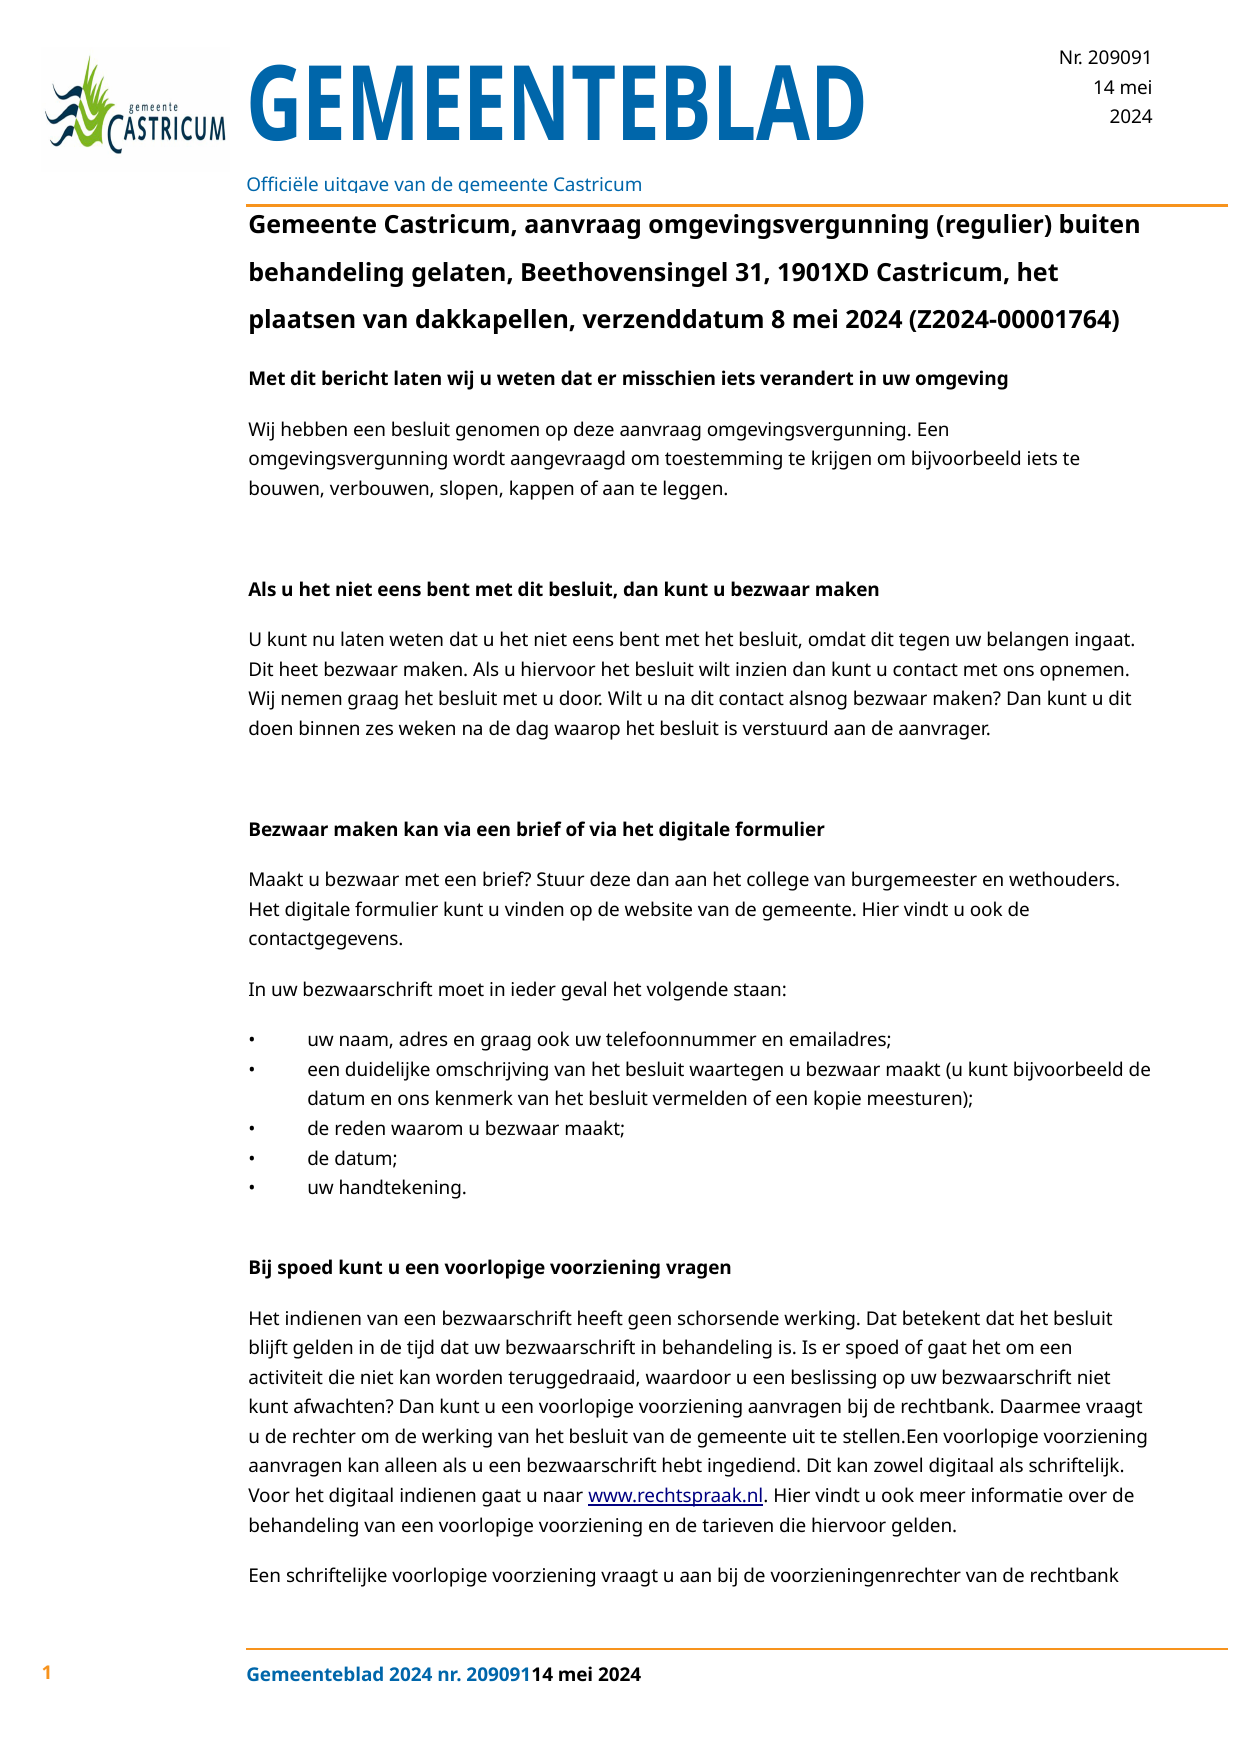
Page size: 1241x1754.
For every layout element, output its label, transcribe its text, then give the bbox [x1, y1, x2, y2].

list de datum; [248, 1145, 1152, 1170]
text U kunt nu laten weten dat u het niet eens bent met het besluit, omdat dit tegen uw belangen ingaat. Dit heet bezwaar maken. Als u hiervoor het besluit wilt inzien dan kunt u contact met ons opnemen. Wij nemen graag het besluit met u door. Wilt u na dit contact alsnog bezwaar maken? Dan kunt u dit doen binnen zes weken na de dag waarop het besluit is verstuurd aan de aanvrager. [248, 626, 1152, 741]
list de reden waarom u bezwaar maakt; [248, 1115, 1152, 1141]
picture [41, 47, 231, 172]
list een duidelijke omschrijving van het besluit waartegen u bezwaar maakt (u kunt bijvoorbeeld de datum en ons kenmerk van het besluit vermelden of een kopie meesturen); [248, 1056, 1152, 1111]
list uw naam, adres en graag ook uw telefoonnummer en emailadres; [248, 1026, 1152, 1052]
text Gemeente Castricum, aanvraag omgevingsvergunning (regulier) buiten behandeling gelaten, Beethovensingel 31, 1901XD Castricum, het plaatsen van dakkapellen, verzenddatum 8 mei 2024 (Z2024-00001764) [248, 207, 1152, 336]
list uw handtekening. [248, 1174, 1152, 1200]
text Maakt u bezwaar met een brief? Stuur deze dan aan het college van burgemeester en wethouders. Het digitale formulier kunt u vinden op de website van de gemeente. Hier vindt u ook de contactgegevens. [248, 866, 1152, 951]
text In uw bezwaarschrift moet in ieder geval het volgende staan: [248, 976, 1152, 1002]
text Een schriftelijke voorlopige voorziening vraagt u aan bij de voorzieningenrechter van de rechtbank [248, 1562, 1152, 1588]
text Bij spoed kunt u een voorlopige voorziening vragen [248, 1254, 1152, 1280]
text Bezwaar maken kan via een brief of via het digitale formulier [248, 816, 1152, 842]
text Wij hebben een besluit genomen op deze aanvraag omgevingsvergunning. Een omgevingsvergunning wordt aangevraagd om toestemming te krijgen om bijvoorbeeld iets te bouwen, verbouwen, slopen, kappen of aan te leggen. [248, 416, 1152, 501]
text Het indienen van een bezwaarschrift heeft geen schorsende werking. Dat betekent dat het besluit blijft gelden in de tijd dat uw bezwaarschrift in behandeling is. Is er spoed of gaat het om een activiteit die niet kan worden teruggedraaid, waardoor u een beslissing op uw bezwaarschrift niet kunt afwachten? Dan kunt u een voorlopige voorziening aanvragen bij de rechtbank. Daarmee vraagt u de rechter om de werking van het besluit van de gemeente uit te stellen.Een voorlopige voorziening aanvragen kan alleen als u een bezwaarschrift hebt ingediend. Dit kan zowel digitaal als schriftelijk. Voor het digitaal indienen gaat u naar www.rechtspraak.nl. Hier vindt u ook meer informatie over de behandeling van een voorlopige voorziening en de tarieven die hiervoor gelden. [248, 1305, 1152, 1537]
text Met dit bericht laten wij u weten dat er misschien iets verandert in uw omgeving [248, 366, 1152, 391]
text Als u het niet eens bent met dit besluit, dan kunt u bezwaar maken [248, 576, 1152, 602]
